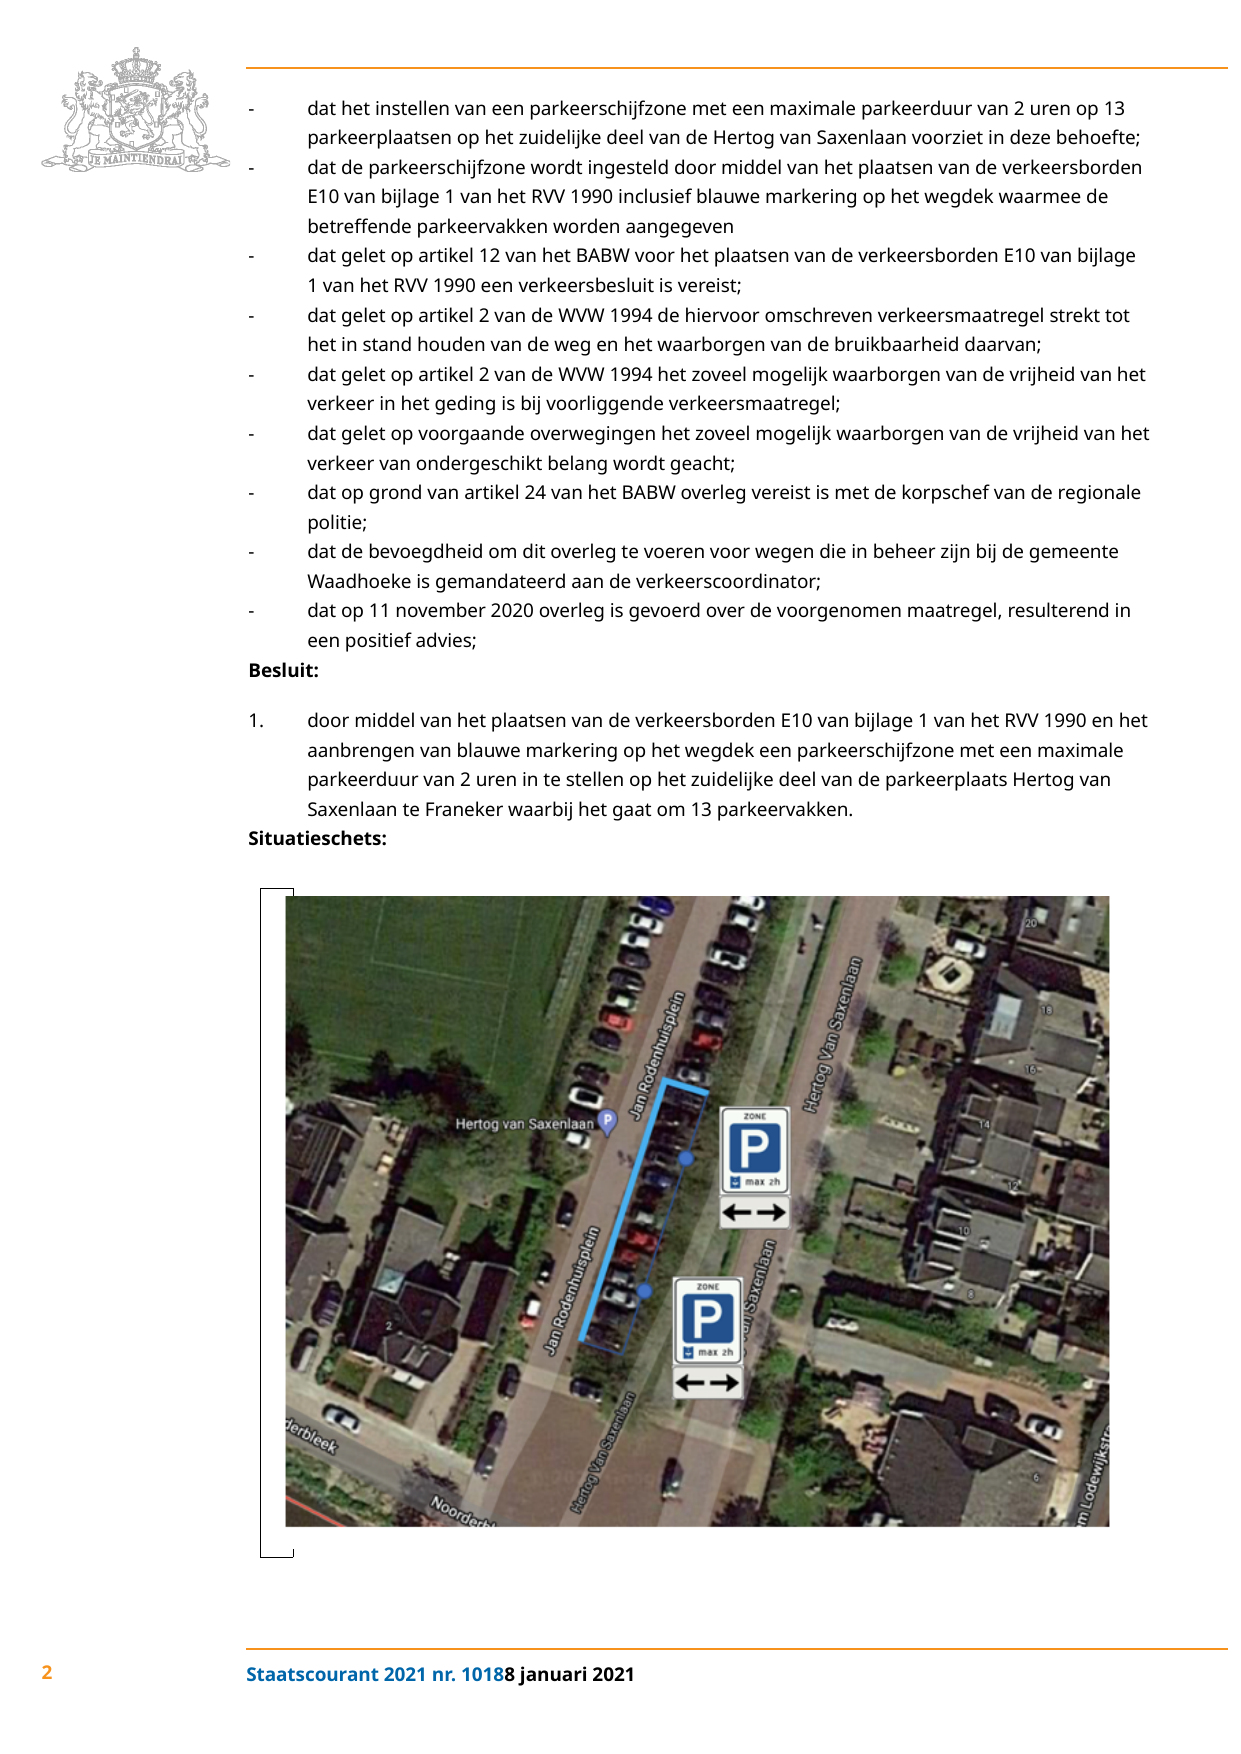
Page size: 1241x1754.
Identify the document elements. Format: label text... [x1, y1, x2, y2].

list dat gelet op artikel 2 van de WVW 1994 het zoveel mogelijk waarborgen van de vrijheid van het verkeer in het geding is bij voorliggende verkeersmaatregel; [248, 361, 1152, 416]
list dat het instellen van een parkeerschijfzone met een maximale parkeerduur van 2 uren op 13 parkeerplaatsen op het zuidelijke deel van de Hertog van Saxenlaan voorziet in deze behoefte; [248, 95, 1152, 150]
list dat op 11 november 2020 overleg is gevoerd over de voorgenomen maatregel, resulterend in een positief advies; [248, 598, 1152, 653]
list dat gelet op artikel 2 van de WVW 1994 de hiervoor omschreven verkeersmaatregel strekt tot het in stand houden van de weg en het waarborgen van de bruikbaarheid daarvan; [248, 302, 1152, 357]
list door middel van het plaatsen van de verkeersborden E10 van bijlage 1 van het RVV 1990 en het aanbrengen van blauwe markering op het wegdek een parkeerschijfzone met een maximale parkeerduur van 2 uren in te stellen op het zuidelijke deel van de parkeerplaats Hertog van Saxenlaan te Franeker waarbij het gaat om 13 parkeervakken. [248, 707, 1152, 822]
list dat op grond van artikel 24 van het BABW overleg vereist is met de korpschef van de regionale politie; [248, 479, 1152, 535]
text Besluit: [248, 657, 1152, 683]
list dat de bevoegdheid om dit overleg te voeren voor wegen die in beheer zijn bij de gemeente Waadhoeke is gemandateerd aan de verkeerscoordinator; [248, 538, 1152, 594]
text Situatieschets: [248, 826, 1152, 851]
list dat de parkeerschijfzone wordt ingesteld door middel van het plaatsen van de verkeersborden E10 van bijlage 1 van het RVV 1990 inclusief blauwe markering op het wegdek waarmee de betreffende parkeervakken worden aangegeven [248, 154, 1152, 239]
picture [41, 47, 231, 172]
list dat gelet op voorgaande overwegingen het zoveel mogelijk waarborgen van de vrijheid van het verkeer van ondergeschikt belang wordt geacht; [248, 420, 1152, 476]
picture [268, 896, 1125, 1549]
list dat gelet op artikel 12 van het BABW voor het plaatsen van de verkeersborden E10 van bijlage 1 van het RVV 1990 een verkeersbesluit is vereist; [248, 243, 1152, 298]
